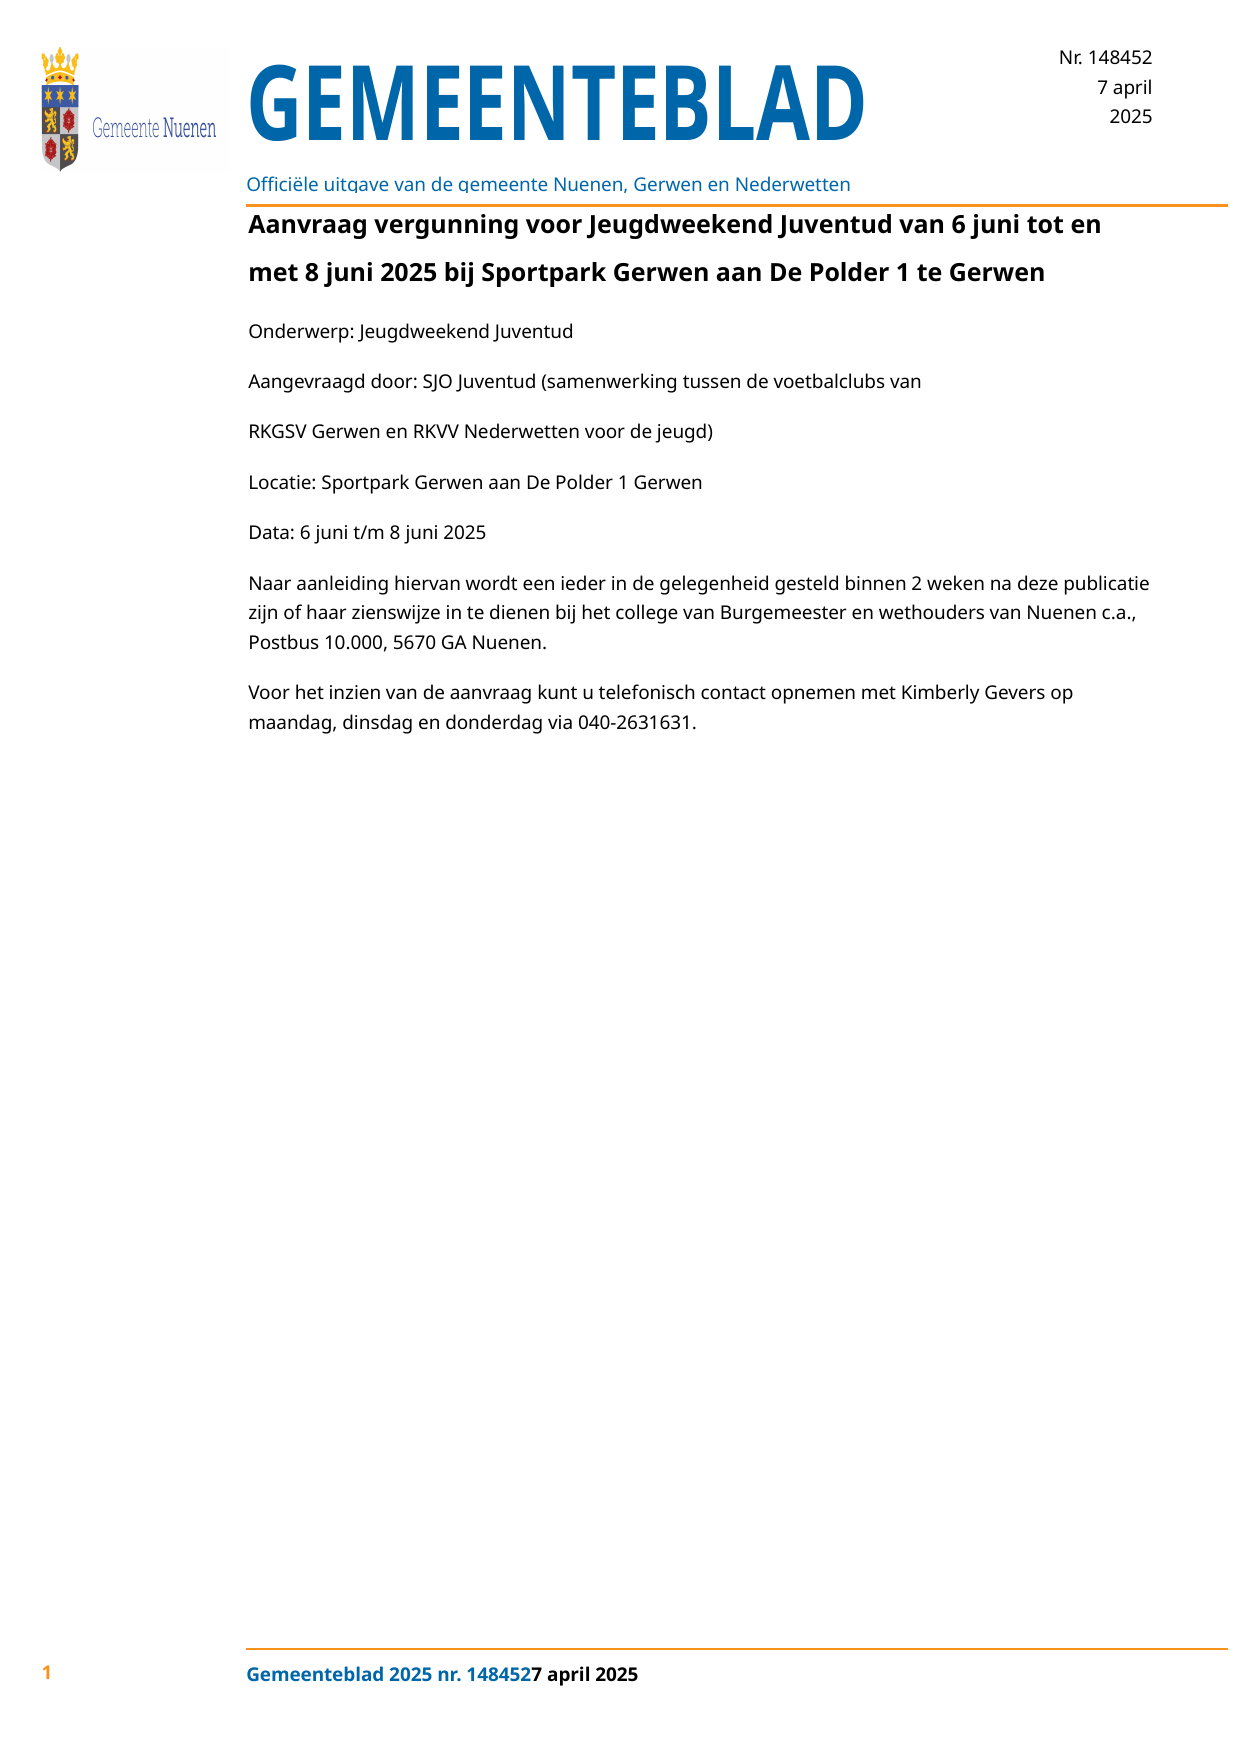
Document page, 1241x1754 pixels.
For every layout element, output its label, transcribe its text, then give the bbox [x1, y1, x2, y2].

text RKGSV Gerwen en RKVV Nederwetten voor de jeugd) [248, 419, 1152, 444]
text Locatie: Sportpark Gerwen aan De Polder 1 Gerwen [248, 469, 1152, 495]
text Data: 6 juni t/m 8 juni 2025 [248, 519, 1152, 545]
text Onderwerp: Jeugdweekend Juventud [248, 318, 1152, 344]
text Aangevraagd door: SJO Juventud (samenwerking tussen de voetbalclubs van [248, 368, 1152, 394]
text Aanvraag vergunning voor Jeugdweekend Juventud van 6 juni tot en met 8 juni 2025 bij Sportpark Gerwen aan De Polder 1 te Gerwen [248, 207, 1152, 288]
text Voor het inzien van de aanvraag kunt u telefonisch contact opnemen met Kimberly Gevers op maandag, dinsdag en donderdag via 040-2631631. [248, 679, 1152, 735]
picture [41, 47, 231, 172]
text Naar aanleiding hiervan wordt een ieder in de gelegenheid gesteld binnen 2 weken na deze publicatie zijn of haar zienswijze in te dienen bij het college van Burgemeester en wethouders van Nuenen c.a., Postbus 10.000, 5670 GA Nuenen. [248, 570, 1152, 655]
